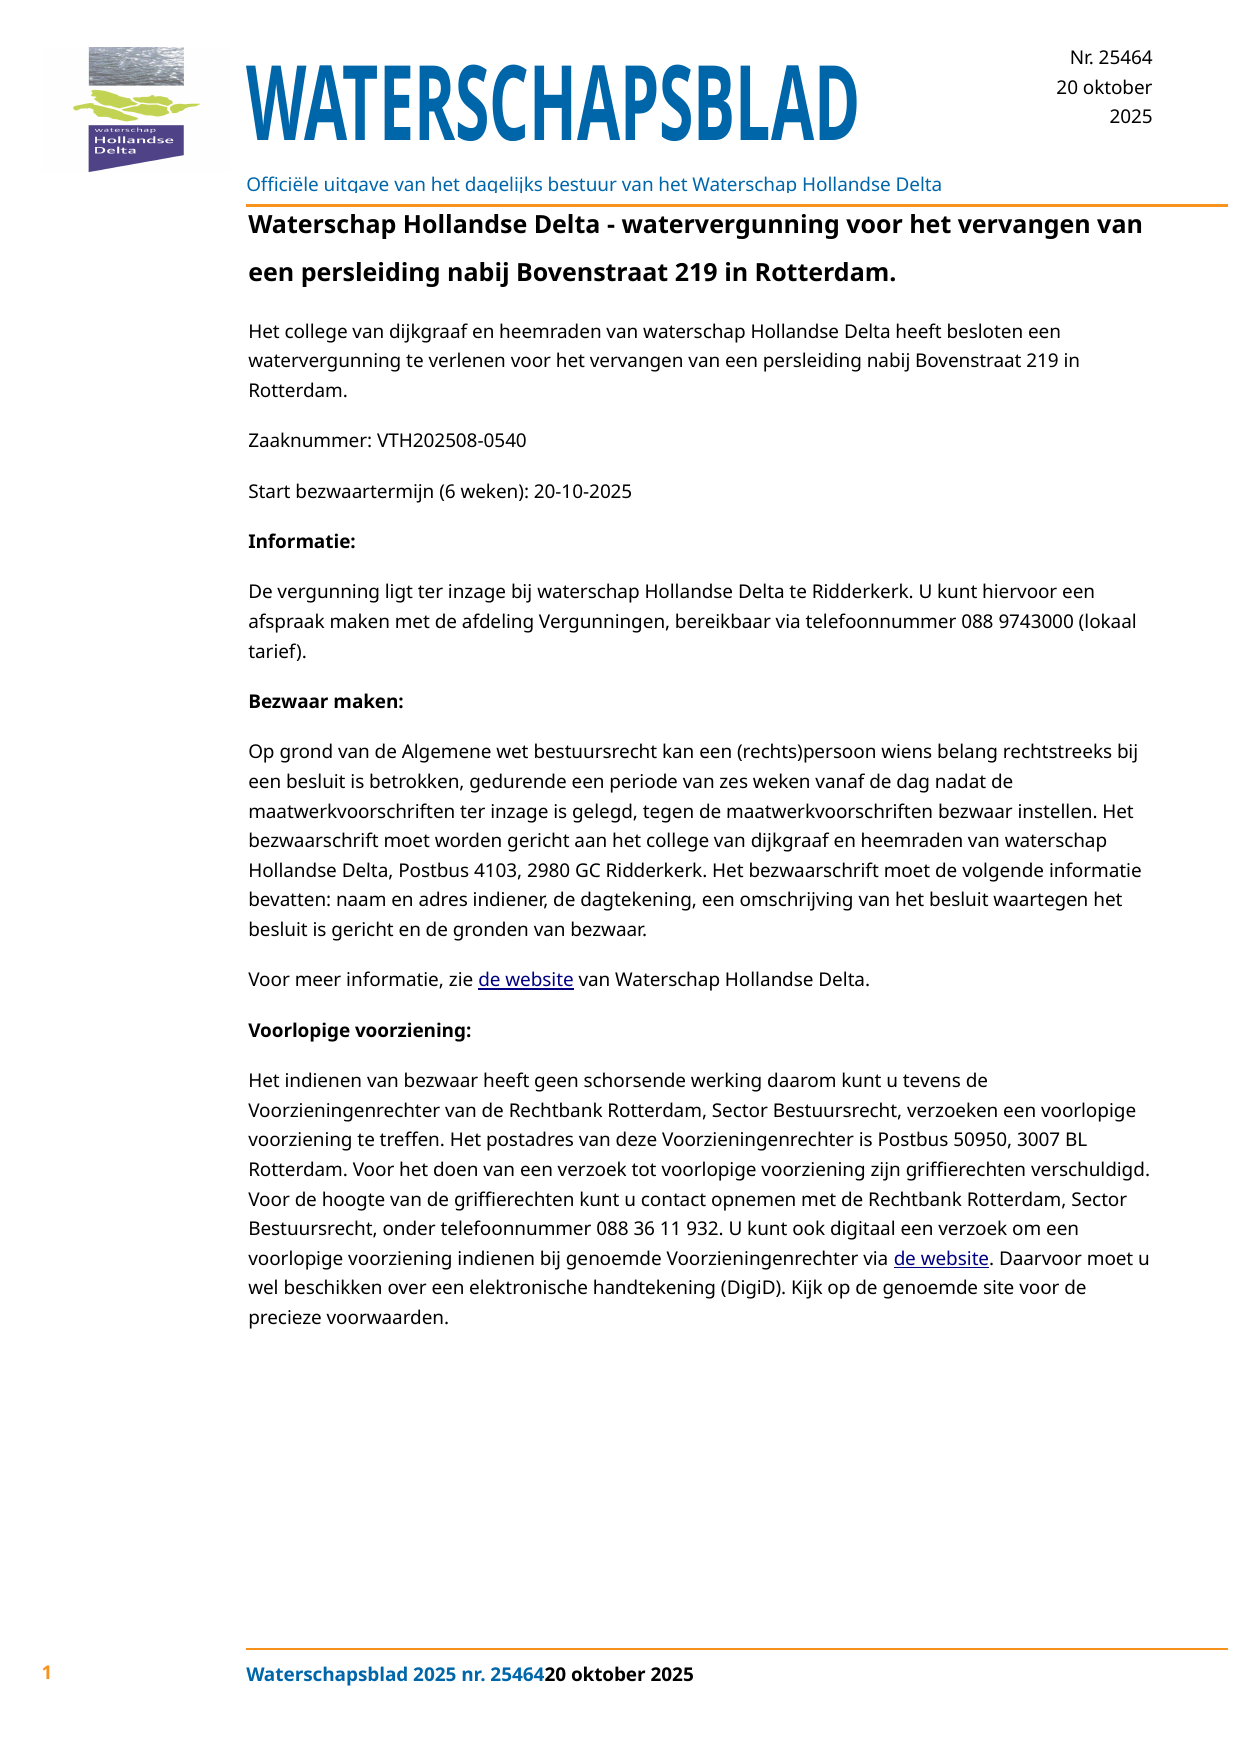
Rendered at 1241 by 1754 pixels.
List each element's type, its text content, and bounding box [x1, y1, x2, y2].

text Het indienen van bezwaar heeft geen schorsende werking daarom kunt u tevens de Voorzieningenrechter van de Rechtbank Rotterdam, Sector Bestuursrecht, verzoeken een voorlopige voorziening te treffen. Het postadres van deze Voorzieningenrechter is Postbus 50950, 3007 BL Rotterdam. Voor het doen van een verzoek tot voorlopige voorziening zijn griffierechten verschuldigd. Voor de hoogte van de griffierechten kunt u contact opnemen met de Rechtbank Rotterdam, Sector Bestuursrecht, onder telefoonnummer 088 36 11 932. U kunt ook digitaal een verzoek om een voorlopige voorziening indienen bij genoemde Voorzieningenrechter via de website. Daarvoor moet u wel beschikken over een elektronische handtekening (DigiD). Kijk op de genoemde site voor de precieze voorwaarden. [248, 1067, 1152, 1330]
text Voor meer informatie, zie de website van Waterschap Hollandse Delta. [248, 967, 1152, 992]
picture [41, 47, 231, 172]
text Informatie: [248, 528, 1152, 554]
text Bezwaar maken: [248, 688, 1152, 714]
text Voorlopige voorziening: [248, 1017, 1152, 1043]
text Het college van dijkgraaf en heemraden van waterschap Hollandse Delta heeft besloten een watervergunning te verlenen voor het vervangen van een persleiding nabij Bovenstraat 219 in Rotterdam. [248, 318, 1152, 403]
text Waterschap Hollandse Delta - watervergunning voor het vervangen van een persleiding nabij Bovenstraat 219 in Rotterdam. [248, 207, 1152, 288]
text Op grond van de Algemene wet bestuursrecht kan een (rechts)persoon wiens belang rechtstreeks bij een besluit is betrokken, gedurende een periode van zes weken vanaf de dag nadat de maatwerkvoorschriften ter inzage is gelegd, tegen de maatwerkvoorschriften bezwaar instellen. Het bezwaarschrift moet worden gericht aan het college van dijkgraaf en heemraden van waterschap Hollandse Delta, Postbus 4103, 2980 GC Ridderkerk. Het bezwaarschrift moet de volgende informatie bevatten: naam en adres indiener, de dagtekening, een omschrijving van het besluit waartegen het besluit is gericht en de gronden van bezwaar. [248, 739, 1152, 942]
text De vergunning ligt ter inzage bij waterschap Hollandse Delta te Ridderkerk. U kunt hiervoor een afspraak maken met de afdeling Vergunningen, bereikbaar via telefoonnummer 088 9743000 (lokaal tarief). [248, 579, 1152, 664]
text Start bezwaartermijn (6 weken): 20-10-2025 [248, 478, 1152, 504]
text Zaaknummer: VTH202508-0540 [248, 427, 1152, 453]
